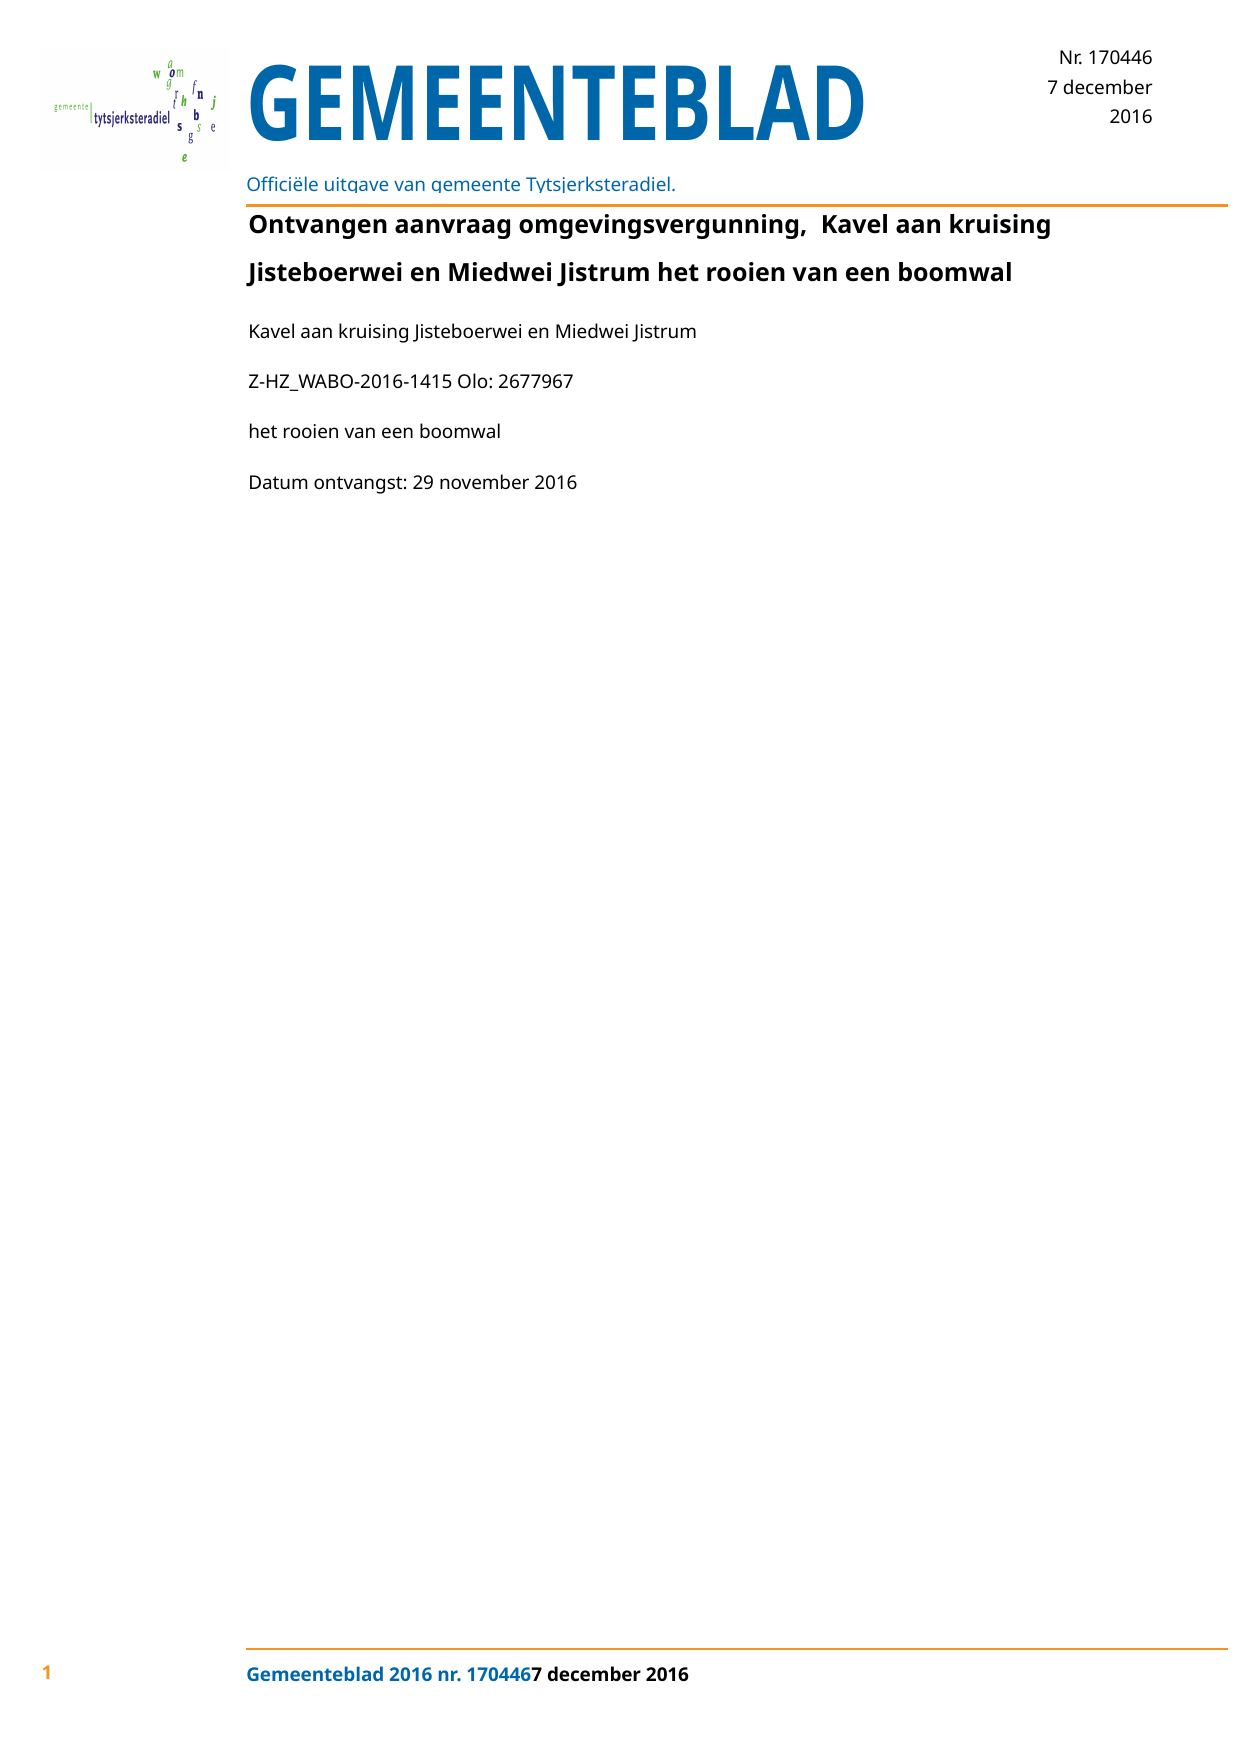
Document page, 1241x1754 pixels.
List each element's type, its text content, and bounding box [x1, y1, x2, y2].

text Kavel aan kruising Jisteboerwei en Miedwei Jistrum [248, 318, 1152, 344]
picture [41, 47, 231, 172]
text Z-HZ_WABO-2016-1415 Olo: 2677967 [248, 368, 1152, 394]
text Datum ontvangst: 29 november 2016 [248, 469, 1152, 495]
text Ontvangen aanvraag omgevingsvergunning, Kavel aan kruising Jisteboerwei en Miedwei Jistrum het rooien van een boomwal [248, 207, 1152, 288]
text het rooien van een boomwal [248, 419, 1152, 444]
